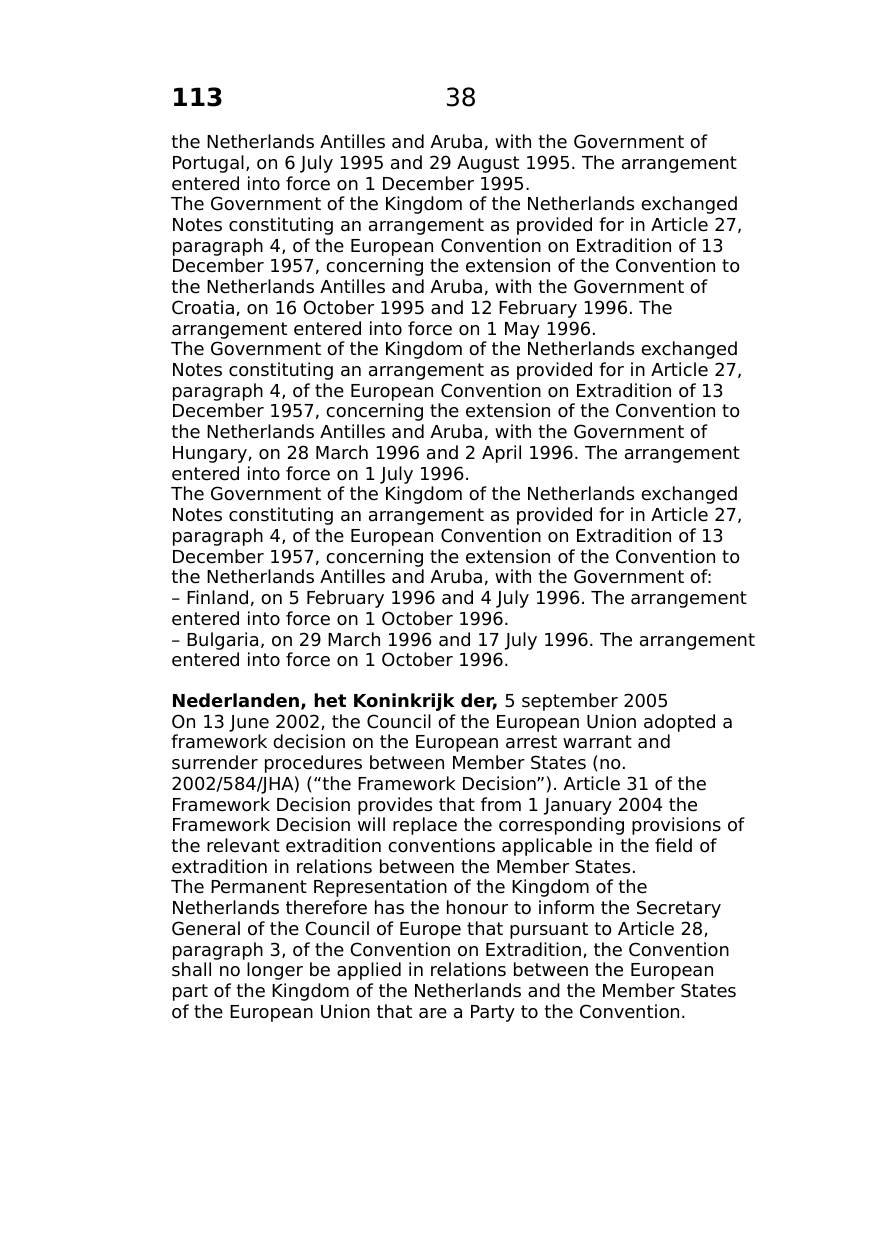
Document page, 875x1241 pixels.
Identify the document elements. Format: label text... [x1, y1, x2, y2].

text The Government of the Kingdom of the Netherlands exchanged Notes constituting an arrangement as provided for in Article 27, paragraph 4, of the European Convention on Extradition of 13 December 1957, concerning the extension of the Convention to the Netherlands Antilles and Aruba, with the Government of Croatia, on 16 October 1995 and 12 February 1996. The arrangement entered into force on 1 May 1996. [171, 194, 756, 339]
text – Finland, on 5 February 1996 and 4 July 1996. The arrangement entered into force on 1 October 1996. [171, 588, 756, 629]
text On 13 June 2002, the Council of the European Union adopted a framework decision on the European arrest warrant and surrender procedures between Member States (no. 2002/584/JHA) (“the Framework Decision”). Article 31 of the Framework Decision provides that from 1 January 2004 the Framework Decision will replace the corresponding provisions of the relevant extradition conventions applicable in the field of extradition in relations between the Member States. [171, 712, 756, 877]
text The Permanent Representation of the Kingdom of the Netherlands therefore has the honour to inform the Secretary General of the Council of Europe that pursuant to Article 28, paragraph 3, of the Convention on Extradition, the Convention shall no longer be applied in relations between the European part of the Kingdom of the Netherlands and the Member States of the European Union that are a Party to the Convention. [171, 877, 756, 1022]
text The Government of the Kingdom of the Netherlands exchanged Notes constituting an arrangement as provided for in Article 27, paragraph 4, of the European Convention on Extradition of 13 December 1957, concerning the extension of the Convention to the Netherlands Antilles and Aruba, with the Government of Hungary, on 28 March 1996 and 2 April 1996. The arrangement entered into force on 1 July 1996. [171, 339, 756, 484]
text – Bulgaria, on 29 March 1996 and 17 July 1996. The arrangement entered into force on 1 October 1996. [171, 629, 756, 671]
text the Netherlands Antilles and Aruba, with the Government of Portugal, on 6 July 1995 and 29 August 1995. The arrangement entered into force on 1 December 1995. [171, 132, 756, 194]
text Nederlanden, het Koninkrijk der, 5 september 2005 [171, 691, 756, 712]
text The Government of the Kingdom of the Netherlands exchanged Notes constituting an arrangement as provided for in Article 27, paragraph 4, of the European Convention on Extradition of 13 December 1957, concerning the extension of the Convention to the Netherlands Antilles and Aruba, with the Government of: [171, 484, 756, 588]
